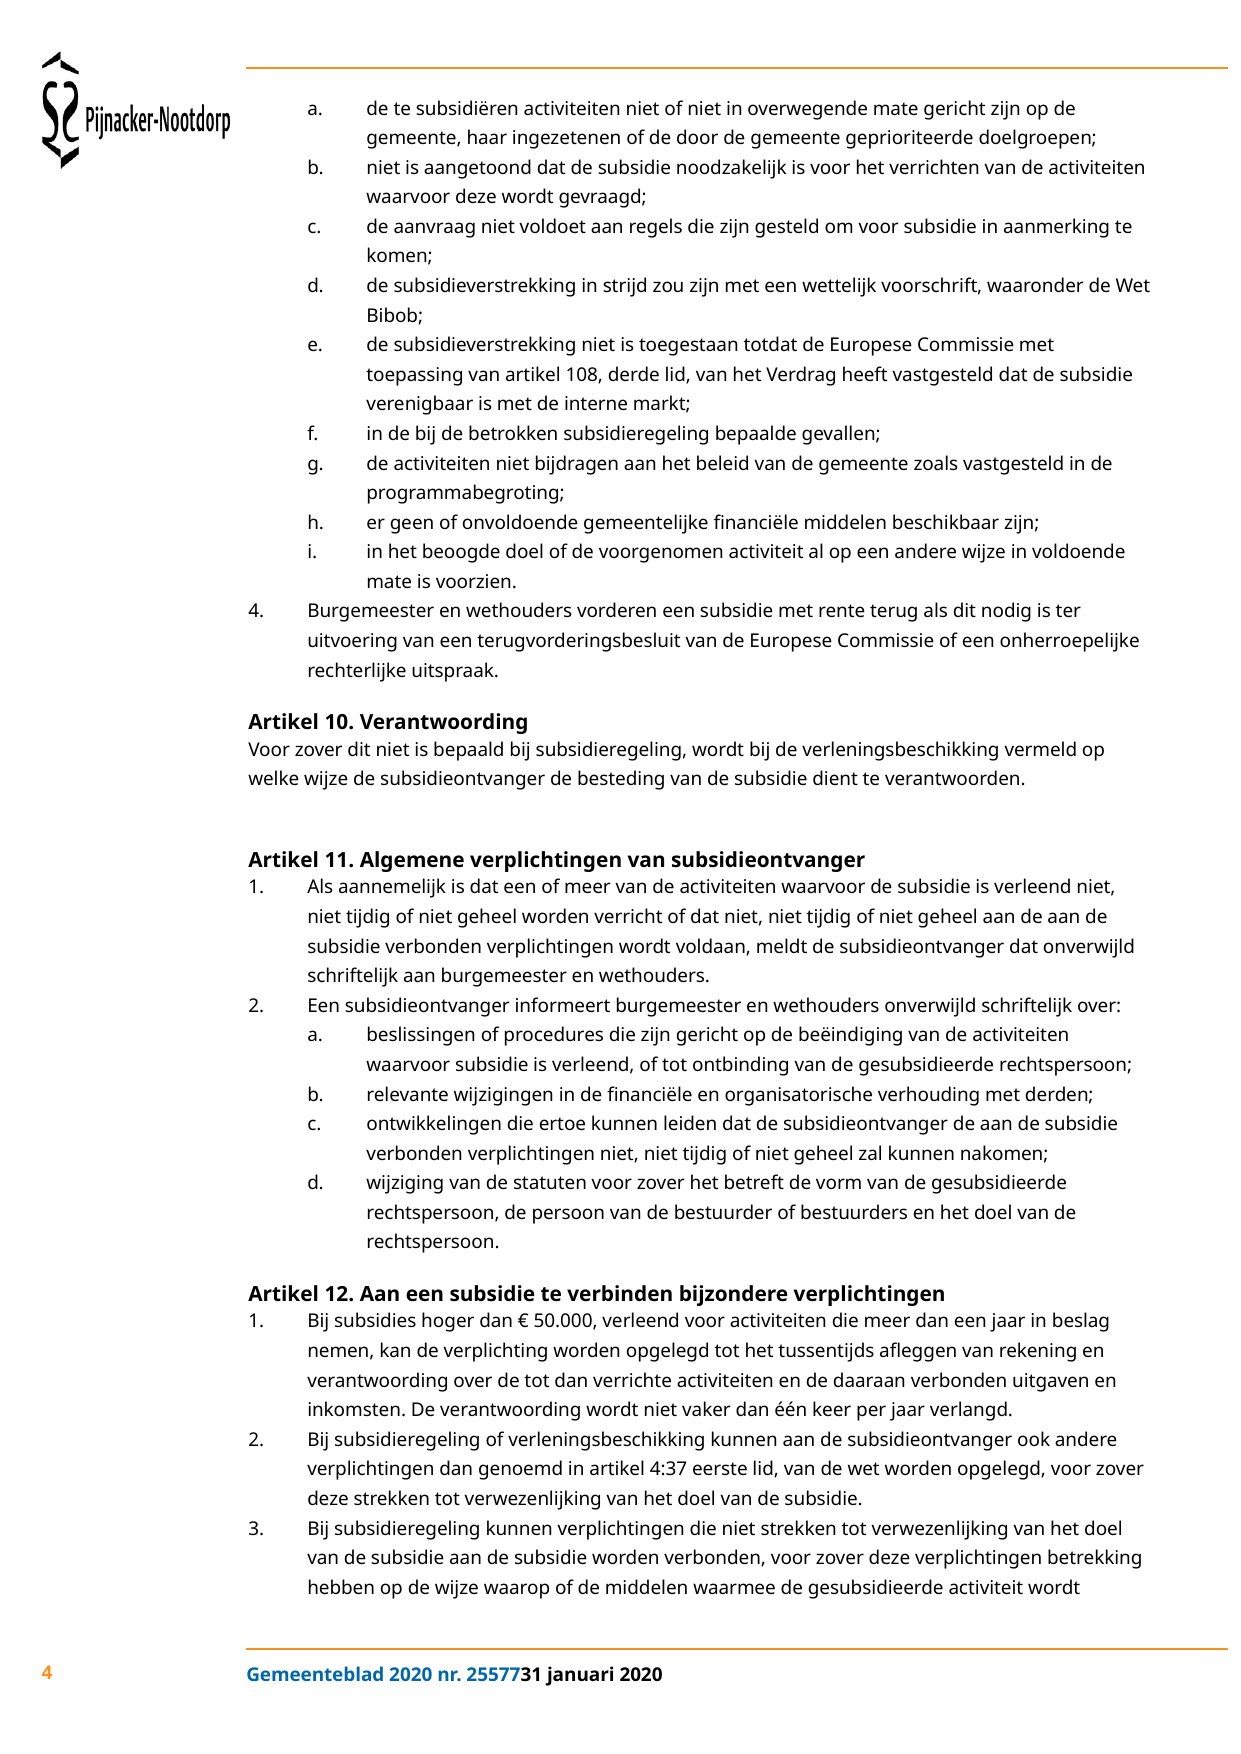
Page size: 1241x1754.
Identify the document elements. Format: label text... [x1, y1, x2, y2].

list de subsidieverstrekking in strijd zou zijn met een wettelijk voorschrift, waaronder de Wet Bibob; [307, 272, 1152, 328]
list in het beoogde doel of de voorgenomen activiteit al op een andere wijze in voldoende mate is voorzien. [307, 538, 1152, 594]
list relevante wijzigingen in de financiële en organisatorische verhouding met derden; [307, 1081, 1152, 1107]
list beslissingen of procedures die zijn gericht op de beëindiging van de activiteiten waarvoor subsidie is verleend, of tot ontbinding van de gesubsidieerde rechtspersoon; [307, 1022, 1152, 1077]
list Bij subsidies hoger dan € 50.000, verleend voor activiteiten die meer dan een jaar in beslag nemen, kan de verplichting worden opgelegd tot het tussentijds afleggen van rekening en verantwoording over de tot dan verrichte activiteiten en de daaraan verbonden uitgaven en inkomsten. De verantwoording wordt niet vaker dan één keer per jaar verlangd. [248, 1308, 1152, 1422]
list de subsidieverstrekking niet is toegestaan totdat de Europese Commissie met toepassing van artikel 108, derde lid, van het Verdrag heeft vastgesteld dat de subsidie verenigbaar is met de interne markt; [307, 331, 1152, 416]
text Voor zover dit niet is bepaald bij subsidieregeling, wordt bij de verleningsbeschikking vermeld op welke wijze de subsidieontvanger de besteding van de subsidie dient te verantwoorden. [248, 736, 1152, 791]
list Burgemeester en wethouders vorderen een subsidie met rente terug als dit nodig is ter uitvoering van een terugvorderingsbesluit van de Europese Commissie of een onherroepelijke rechterlijke uitspraak. [248, 598, 1152, 683]
list Bij subsidieregeling of verleningsbeschikking kunnen aan de subsidieontvanger ook andere verplichtingen dan genoemd in artikel 4:37 eerste lid, van de wet worden opgelegd, voor zover deze strekken tot verwezenlijking van het doel van de subsidie. [248, 1426, 1152, 1511]
list wijziging van de statuten voor zover het betreft de vorm van de gesubsidieerde rechtspersoon, de persoon van de bestuurder of bestuurders en het doel van de rechtspersoon. [307, 1169, 1152, 1254]
text Artikel 12. Aan een subsidie te verbinden bijzondere verplichtingen [248, 1279, 1152, 1308]
list Als aannemelijk is dat een of meer van de activiteiten waarvoor de subsidie is verleend niet, niet tijdig of niet geheel worden verricht of dat niet, niet tijdig of niet geheel aan de aan de subsidie verbonden verplichtingen wordt voldaan, meldt de subsidieontvanger dat onverwijld schriftelijk aan burgemeester en wethouders. [248, 874, 1152, 988]
text Artikel 11. Algemene verplichtingen van subsidieontvanger [248, 845, 1152, 874]
picture [41, 47, 231, 172]
list niet is aangetoond dat de subsidie noodzakelijk is voor het verrichten van de activiteiten waarvoor deze wordt gevraagd; [307, 154, 1152, 209]
list de te subsidiëren activiteiten niet of niet in overwegende mate gericht zijn op de gemeente, haar ingezetenen of de door de gemeente geprioriteerde doelgroepen; [307, 95, 1152, 150]
list er geen of onvoldoende gemeentelijke financiële middelen beschikbaar zijn; [307, 509, 1152, 535]
list Bij subsidieregeling kunnen verplichtingen die niet strekken tot verwezenlijking van het doel van de subsidie aan de subsidie worden verbonden, voor zover deze verplichtingen betrekking hebben op de wijze waarop of de middelen waarmee de gesubsidieerde activiteit wordt [248, 1515, 1152, 1599]
list de activiteiten niet bijdragen aan het beleid van de gemeente zoals vastgesteld in de programmabegroting; [307, 450, 1152, 505]
text Artikel 10. Verantwoording [248, 707, 1152, 736]
list Een subsidieontvanger informeert burgemeester en wethouders onverwijld schriftelijk over: [248, 992, 1152, 1018]
list de aanvraag niet voldoet aan regels die zijn gesteld om voor subsidie in aanmerking te komen; [307, 213, 1152, 268]
list in de bij de betrokken subsidieregeling bepaalde gevallen; [307, 420, 1152, 446]
list ontwikkelingen die ertoe kunnen leiden dat de subsidieontvanger de aan de subsidie verbonden verplichtingen niet, niet tijdig of niet geheel zal kunnen nakomen; [307, 1110, 1152, 1166]
